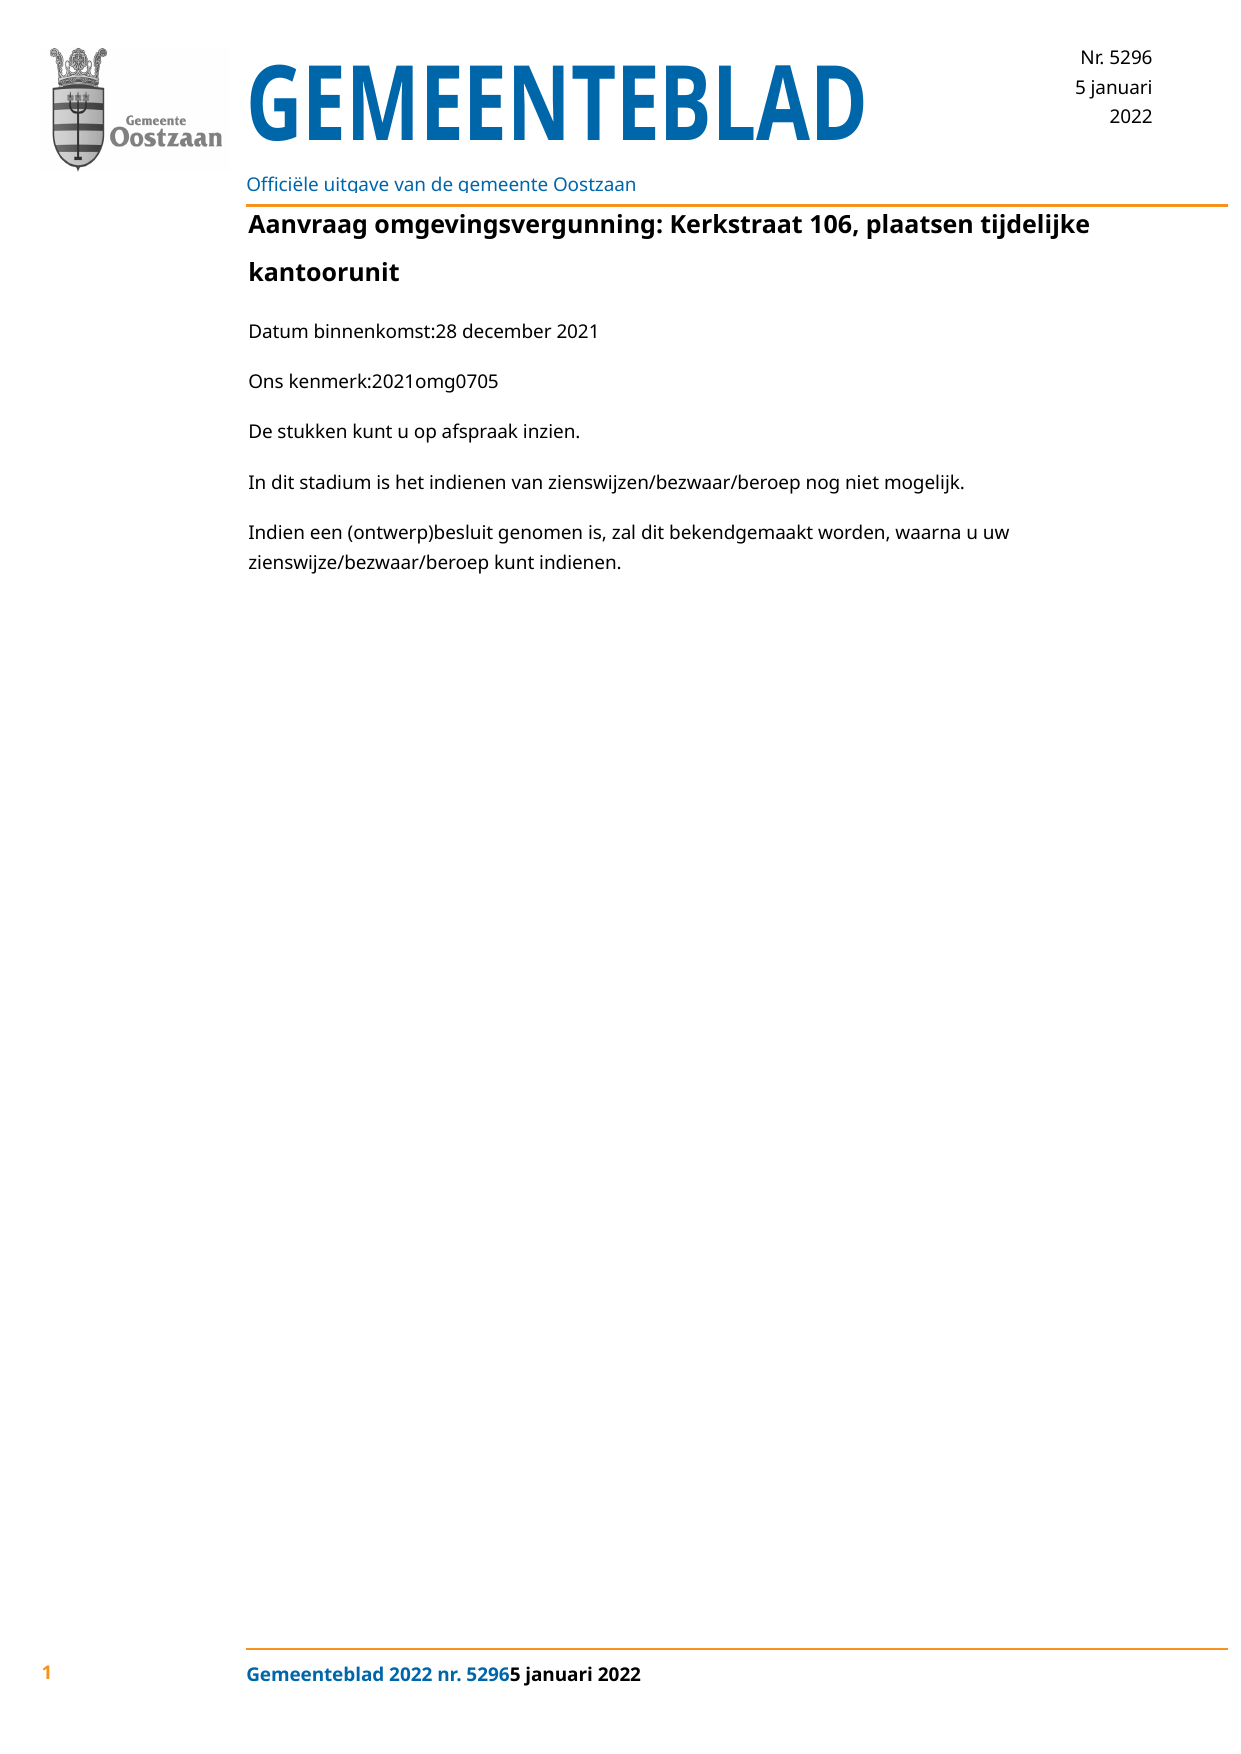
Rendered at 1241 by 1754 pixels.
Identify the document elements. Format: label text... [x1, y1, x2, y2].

text De stukken kunt u op afspraak inzien. [248, 419, 1152, 444]
text In dit stadium is het indienen van zienswijzen/bezwaar/beroep nog niet mogelijk. [248, 469, 1152, 495]
text Datum binnenkomst:28 december 2021 [248, 318, 1152, 344]
text Indien een (ontwerp)besluit genomen is, zal dit bekendgemaakt worden, waarna u uw zienswijze/bezwaar/beroep kunt indienen. [248, 519, 1152, 575]
text Aanvraag omgevingsvergunning: Kerkstraat 106, plaatsen tijdelijke kantoorunit [248, 207, 1152, 288]
picture [41, 47, 231, 172]
text Ons kenmerk:2021omg0705 [248, 368, 1152, 394]
